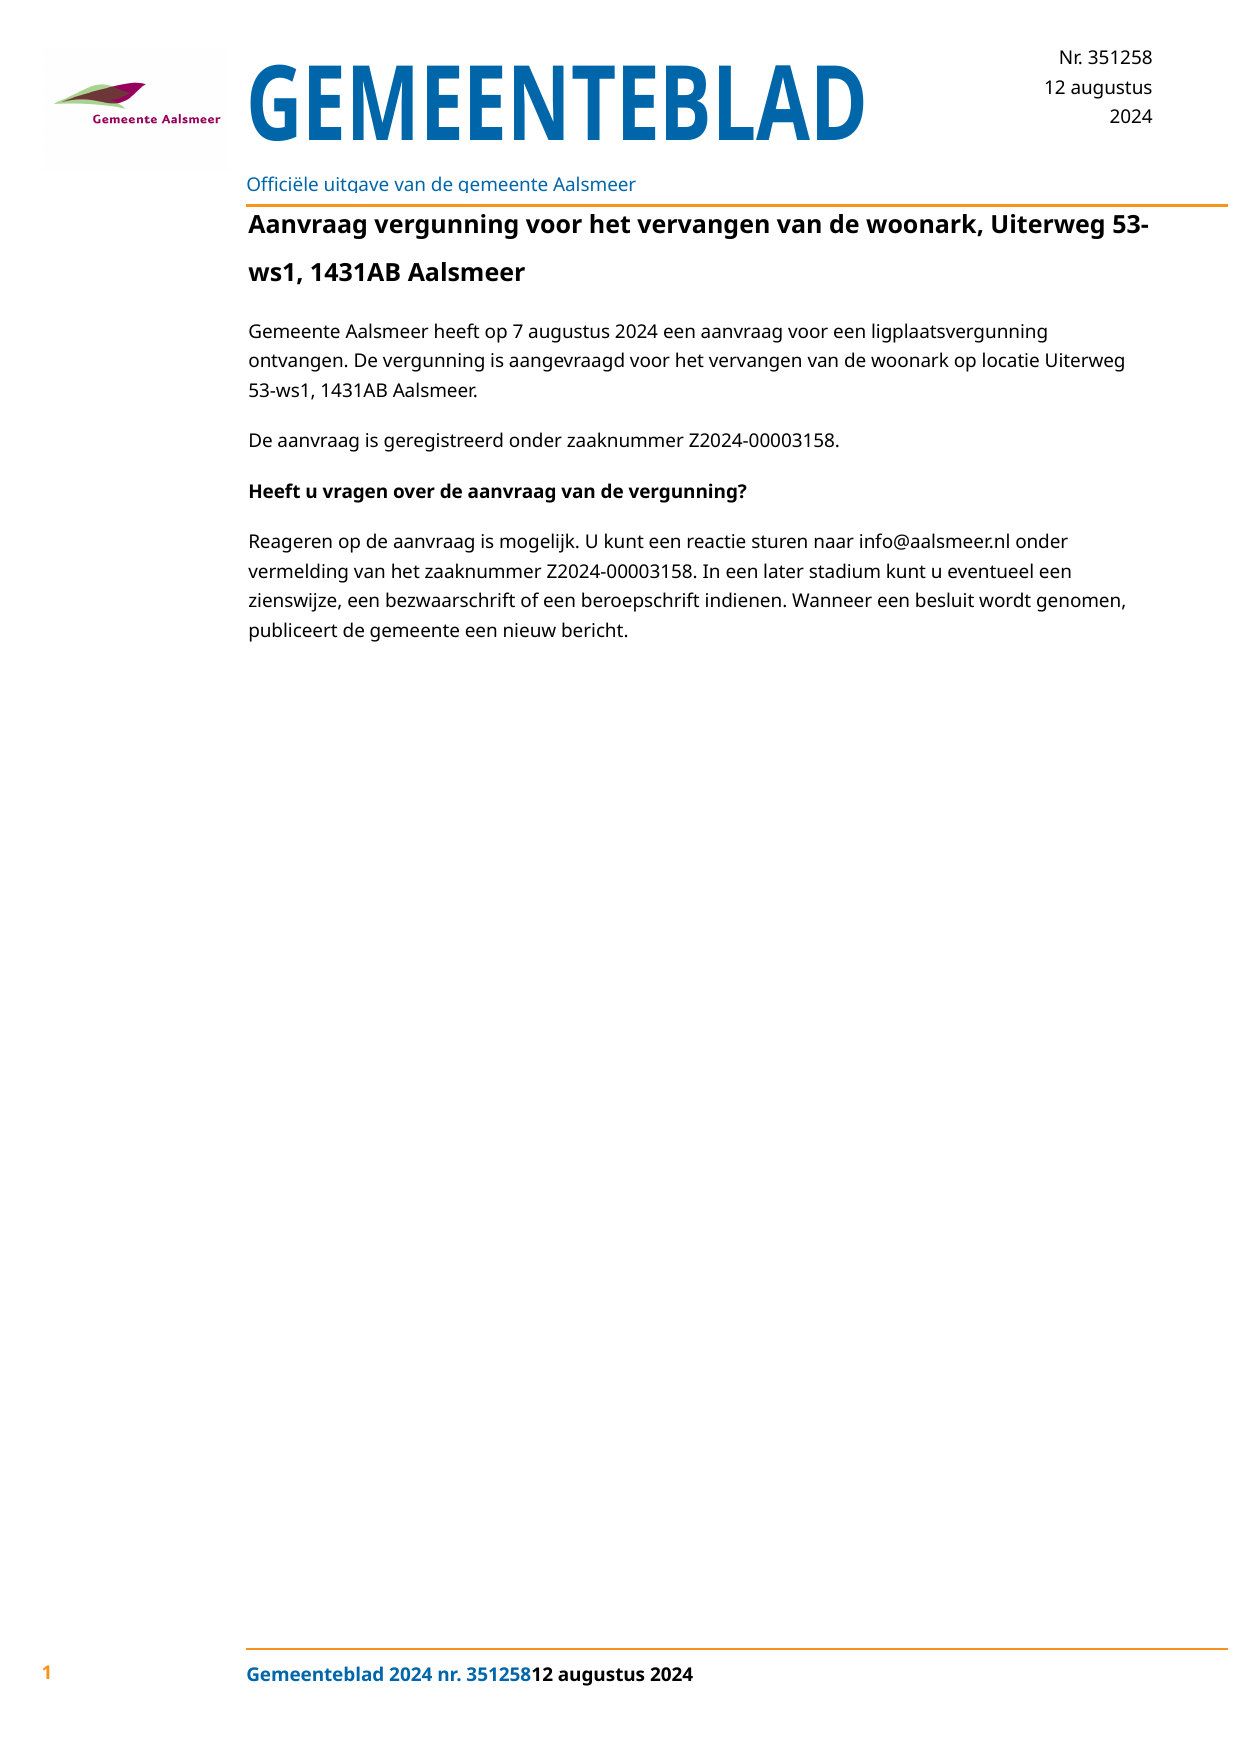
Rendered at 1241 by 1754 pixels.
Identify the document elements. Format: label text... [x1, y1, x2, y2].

text Heeft u vragen over de aanvraag van de vergunning? [248, 478, 1152, 504]
text Reageren op de aanvraag is mogelijk. U kunt een reactie sturen naar info@aalsmeer.nl onder vermelding van het zaaknummer Z2024-00003158. In een later stadium kunt u eventueel een zienswijze, een bezwaarschrift of een beroepschrift indienen. Wanneer een besluit wordt genomen, publiceert de gemeente een nieuw bericht. [248, 528, 1152, 643]
text De aanvraag is geregistreerd onder zaaknummer Z2024-00003158. [248, 427, 1152, 453]
text Gemeente Aalsmeer heeft op 7 augustus 2024 een aanvraag voor een ligplaatsvergunning ontvangen. De vergunning is aangevraagd voor het vervangen van de woonark op locatie Uiterweg 53-ws1, 1431AB Aalsmeer. [248, 318, 1152, 403]
picture [41, 47, 231, 172]
text Aanvraag vergunning voor het vervangen van de woonark, Uiterweg 53-ws1, 1431AB Aalsmeer [248, 207, 1152, 288]
